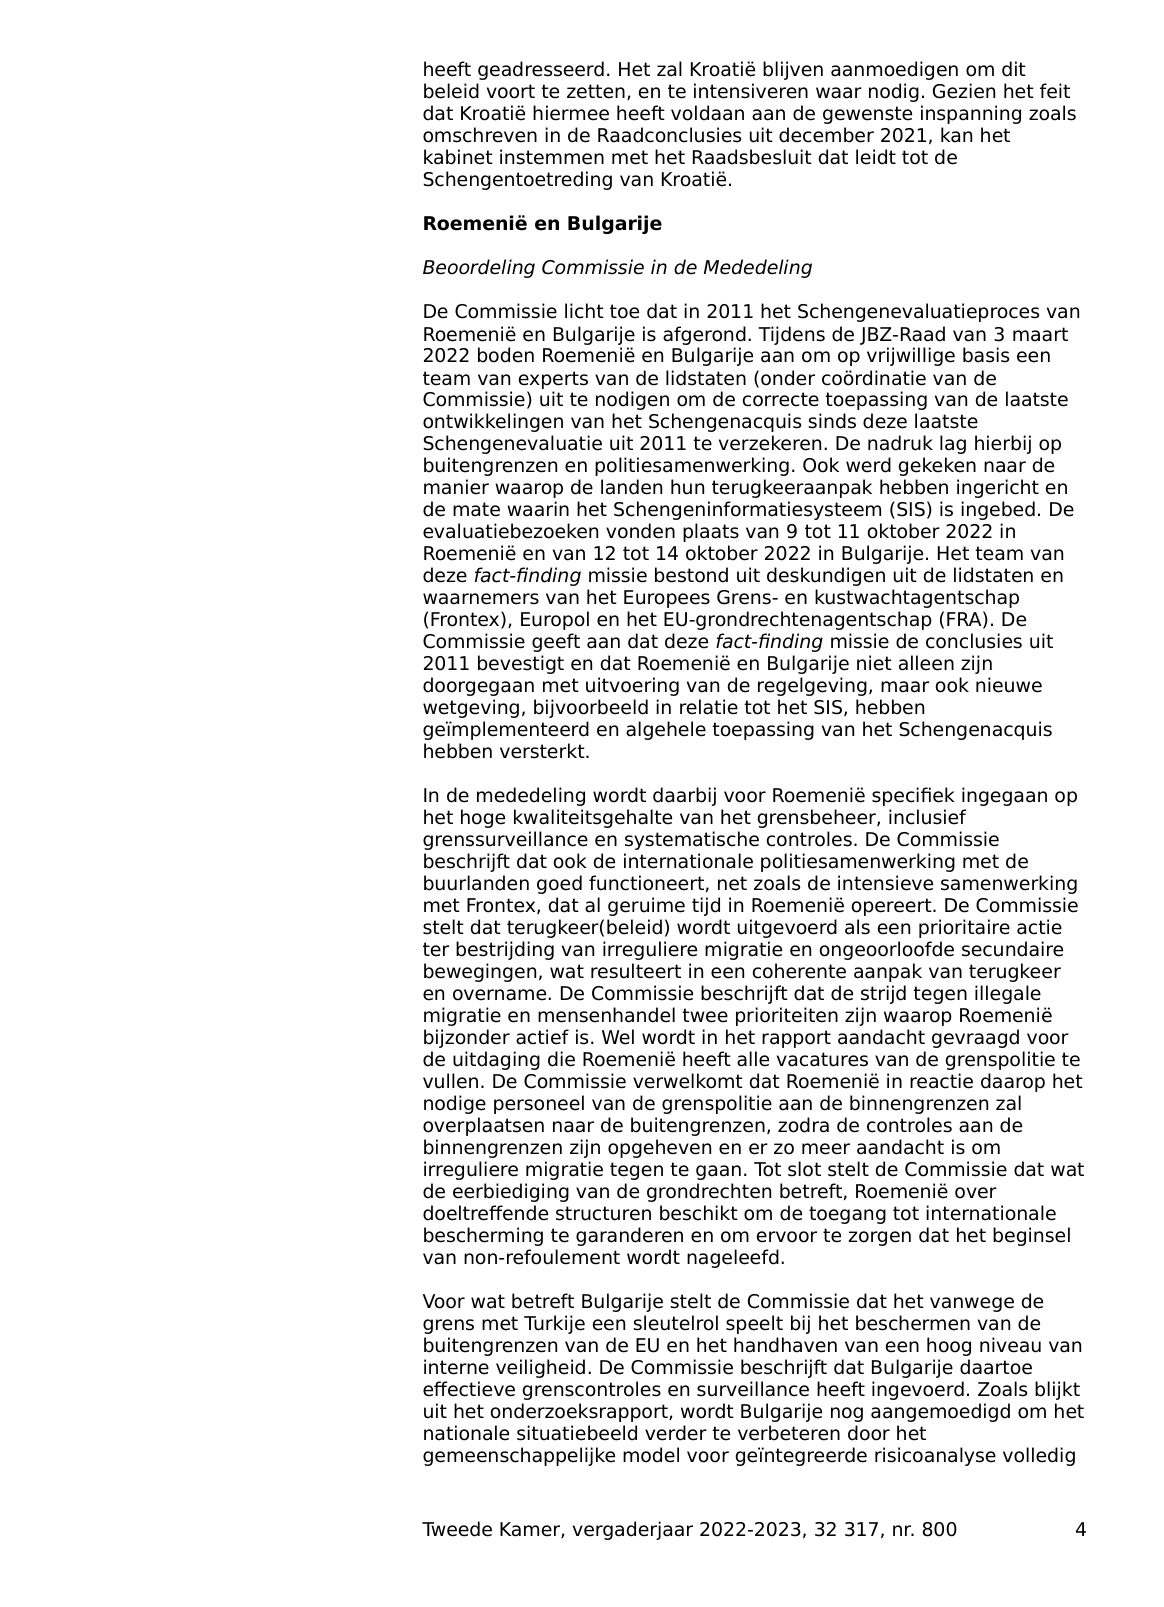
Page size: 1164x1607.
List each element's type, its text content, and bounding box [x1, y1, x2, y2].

subtitle Beoordeling Commissie in de Mededeling [422, 257, 1087, 279]
text Voor wat betreft Bulgarije stelt de Commissie dat het vanwege de grens met Turkije een sleutelrol speelt bij het beschermen van de buitengrenzen van de EU en het handhaven van een hoog niveau van interne veiligheid. De Commissie beschrijft dat Bulgarije daartoe effectieve grenscontroles en surveillance heeft ingevoerd. Zoals blijkt uit het onderzoeksrapport, wordt Bulgarije nog aangemoedigd om het nationale situatiebeeld verder te verbeteren door het gemeenschappelijke model voor geïntegreerde risicoanalyse volledig [422, 1291, 1087, 1467]
text De Commissie licht toe dat in 2011 het Schengenevaluatieproces van Roemenië en Bulgarije is afgerond. Tijdens de JBZ-Raad van 3 maart 2022 boden Roemenië en Bulgarije aan om op vrijwillige basis een team van experts van de lidstaten (onder coördinatie van de Commissie) uit te nodigen om de correcte toepassing van de laatste ontwikkelingen van het Schengenacquis sinds deze laatste Schengenevaluatie uit 2011 te verzekeren. De nadruk lag hierbij op buitengrenzen en politiesamenwerking. Ook werd gekeken naar de manier waarop de landen hun terugkeeraanpak hebben ingericht en de mate waarin het Schengeninformatiesysteem (SIS) is ingebed. De evaluatiebezoeken vonden plaats van 9 tot 11 oktober 2022 in Roemenië en van 12 tot 14 oktober 2022 in Bulgarije. Het team van deze fact-finding missie bestond uit deskundigen uit de lidstaten en waarnemers van het Europees Grens- en kustwachtagentschap (Frontex), Europol en het EU-grondrechtenagentschap (FRA). De Commissie geeft aan dat deze fact-finding missie de conclusies uit 2011 bevestigt en dat Roemenië en Bulgarije niet alleen zijn doorgegaan met uitvoering van de regelgeving, maar ook nieuwe wetgeving, bijvoorbeeld in relatie tot het SIS, hebben geïmplementeerd en algehele toepassing van het Schengenacquis hebben versterkt. [422, 301, 1087, 763]
subtitle Roemenië en Bulgarije [422, 213, 1087, 235]
text In de mededeling wordt daarbij voor Roemenië specifiek ingegaan op het hoge kwaliteitsgehalte van het grensbeheer, inclusief grenssurveillance en systematische controles. De Commissie beschrijft dat ook de internationale politiesamenwerking met de buurlanden goed functioneert, net zoals de intensieve samenwerking met Frontex, dat al geruime tijd in Roemenië opereert. De Commissie stelt dat terugkeer(beleid) wordt uitgevoerd als een prioritaire actie ter bestrijding van irreguliere migratie en ongeoorloofde secundaire bewegingen, wat resulteert in een coherente aanpak van terugkeer en overname. De Commissie beschrijft dat de strijd tegen illegale migratie en mensenhandel twee prioriteiten zijn waarop Roemenië bijzonder actief is. Wel wordt in het rapport aandacht gevraagd voor de uitdaging die Roemenië heeft alle vacatures van de grenspolitie te vullen. De Commissie verwelkomt dat Roemenië in reactie daarop het nodige personeel van de grenspolitie aan de binnengrenzen zal overplaatsen naar de buitengrenzen, zodra de controles aan de binnengrenzen zijn opgeheven en er zo meer aandacht is om irreguliere migratie tegen te gaan. Tot slot stelt de Commissie dat wat de eerbiediging van de grondrechten betreft, Roemenië over doeltreffende structuren beschikt om de toegang tot internationale bescherming te garanderen en om ervoor te zorgen dat het beginsel van non-refoulement wordt nageleefd. [422, 785, 1087, 1269]
text heeft geadresseerd. Het zal Kroatië blijven aanmoedigen om dit beleid voort te zetten, en te intensiveren waar nodig. Gezien het feit dat Kroatië hiermee heeft voldaan aan de gewenste inspanning zoals omschreven in de Raadconclusies uit december 2021, kan het kabinet instemmen met het Raadsbesluit dat leidt tot de Schengentoetreding van Kroatië. [422, 59, 1087, 191]
